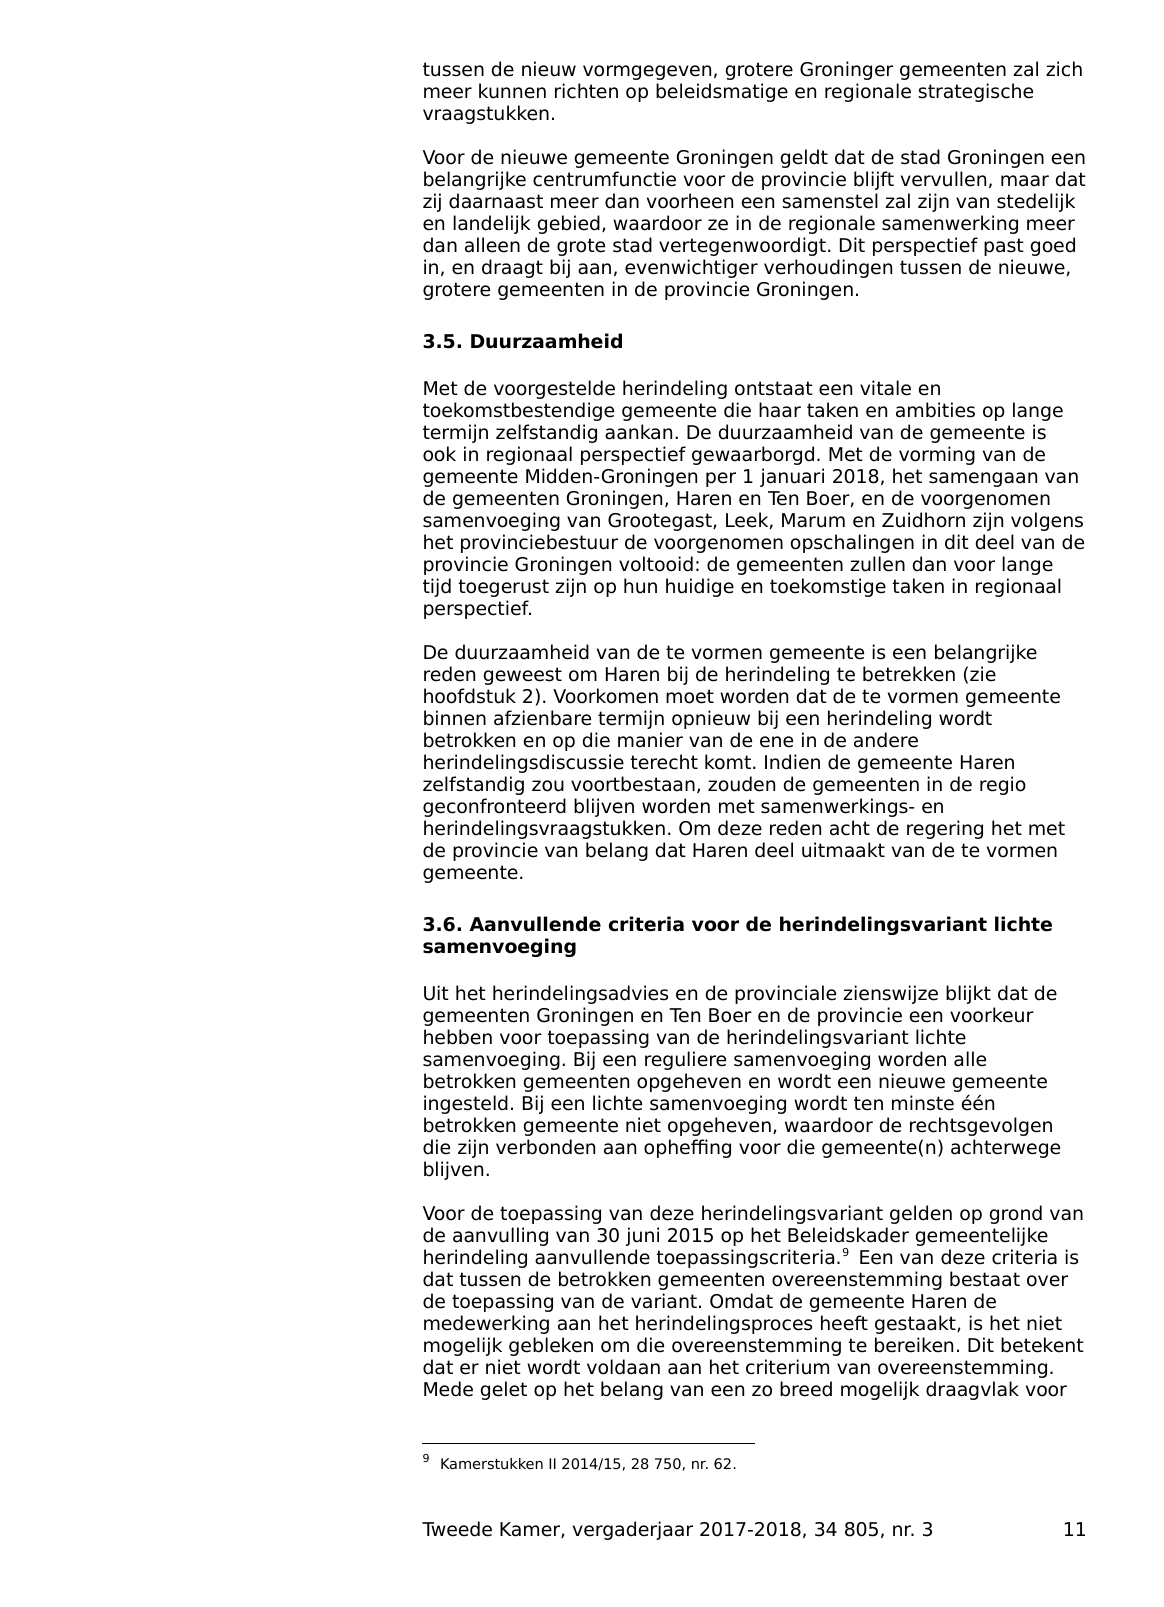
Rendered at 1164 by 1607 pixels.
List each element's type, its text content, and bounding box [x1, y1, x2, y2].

text Met de voorgestelde herindeling ontstaat een vitale en toekomstbestendige gemeente die haar taken en ambities op lange termijn zelfstandig aankan. De duurzaamheid van de gemeente is ook in regionaal perspectief gewaarborgd. Met de vorming van de gemeente Midden-Groningen per 1 januari 2018, het samengaan van de gemeenten Groningen, Haren en Ten Boer, en de voorgenomen samenvoeging van Grootegast, Leek, Marum en Zuidhorn zijn volgens het provinciebestuur de voorgenomen opschalingen in dit deel van de provincie Groningen voltooid: de gemeenten zullen dan voor lange tijd toegerust zijn op hun huidige en toekomstige taken in regionaal perspectief. [422, 378, 1087, 620]
text Voor de toepassing van deze herindelingsvariant gelden op grond van de aanvulling van 30 juni 2015 op het Beleidskader gemeentelijke herindeling aanvullende toepassingscriteria. Een van deze criteria is dat tussen de betrokken gemeenten overeenstemming bestaat over de toepassing van de variant. Omdat de gemeente Haren de medewerking aan het herindelingsproces heeft gestaakt, is het niet mogelijk gebleken om die overeenstemming te bereiken. Dit betekent dat er niet wordt voldaan aan het criterium van overeenstemming. Mede gelet op het belang van een zo breed mogelijk draagvlak voor [422, 1203, 1087, 1401]
text De duurzaamheid van de te vormen gemeente is een belangrijke reden geweest om Haren bij de herindeling te betrekken (zie hoofdstuk 2). Voorkomen moet worden dat de te vormen gemeente binnen afzienbare termijn opnieuw bij een herindeling wordt betrokken en op die manier van de ene in de andere herindelingsdiscussie terecht komt. Indien de gemeente Haren zelfstandig zou voortbestaan, zouden de gemeenten in de regio geconfronteerd blijven worden met samenwerkings- en herindelingsvraagstukken. Om deze reden acht de regering het met de provincie van belang dat Haren deel uitmaakt van de te vormen gemeente. [422, 642, 1087, 884]
text tussen de nieuw vormgegeven, grotere Groninger gemeenten zal zich meer kunnen richten op beleidsmatige en regionale strategische vraagstukken. [422, 59, 1087, 125]
subtitle 3.5. Duurzaamheid [422, 331, 1087, 353]
text Uit het herindelingsadvies en de provinciale zienswijze blijkt dat de gemeenten Groningen en Ten Boer en de provincie een voorkeur hebben voor toepassing van de herindelingsvariant lichte samenvoeging. Bij een reguliere samenvoeging worden alle betrokken gemeenten opgeheven en wordt een nieuwe gemeente ingesteld. Bij een lichte samenvoeging wordt ten minste één betrokken gemeente niet opgeheven, waardoor de rechtsgevolgen die zijn verbonden aan opheffing voor die gemeente(n) achterwege blijven. [422, 983, 1087, 1181]
text Kamerstukken II 2014/15, 28 750, nr. 62. [422, 1452, 1087, 1474]
text Voor de nieuwe gemeente Groningen geldt dat de stad Groningen een belangrijke centrumfunctie voor de provincie blijft vervullen, maar dat zij daarnaast meer dan voorheen een samenstel zal zijn van stedelijk en landelijk gebied, waardoor ze in de regionale samenwerking meer dan alleen de grote stad vertegenwoordigt. Dit perspectief past goed in, en draagt bij aan, evenwichtiger verhoudingen tussen de nieuwe, grotere gemeenten in de provincie Groningen. [422, 147, 1087, 301]
subtitle 3.6. Aanvullende criteria voor de herindelingsvariant lichte samenvoeging [422, 914, 1087, 958]
